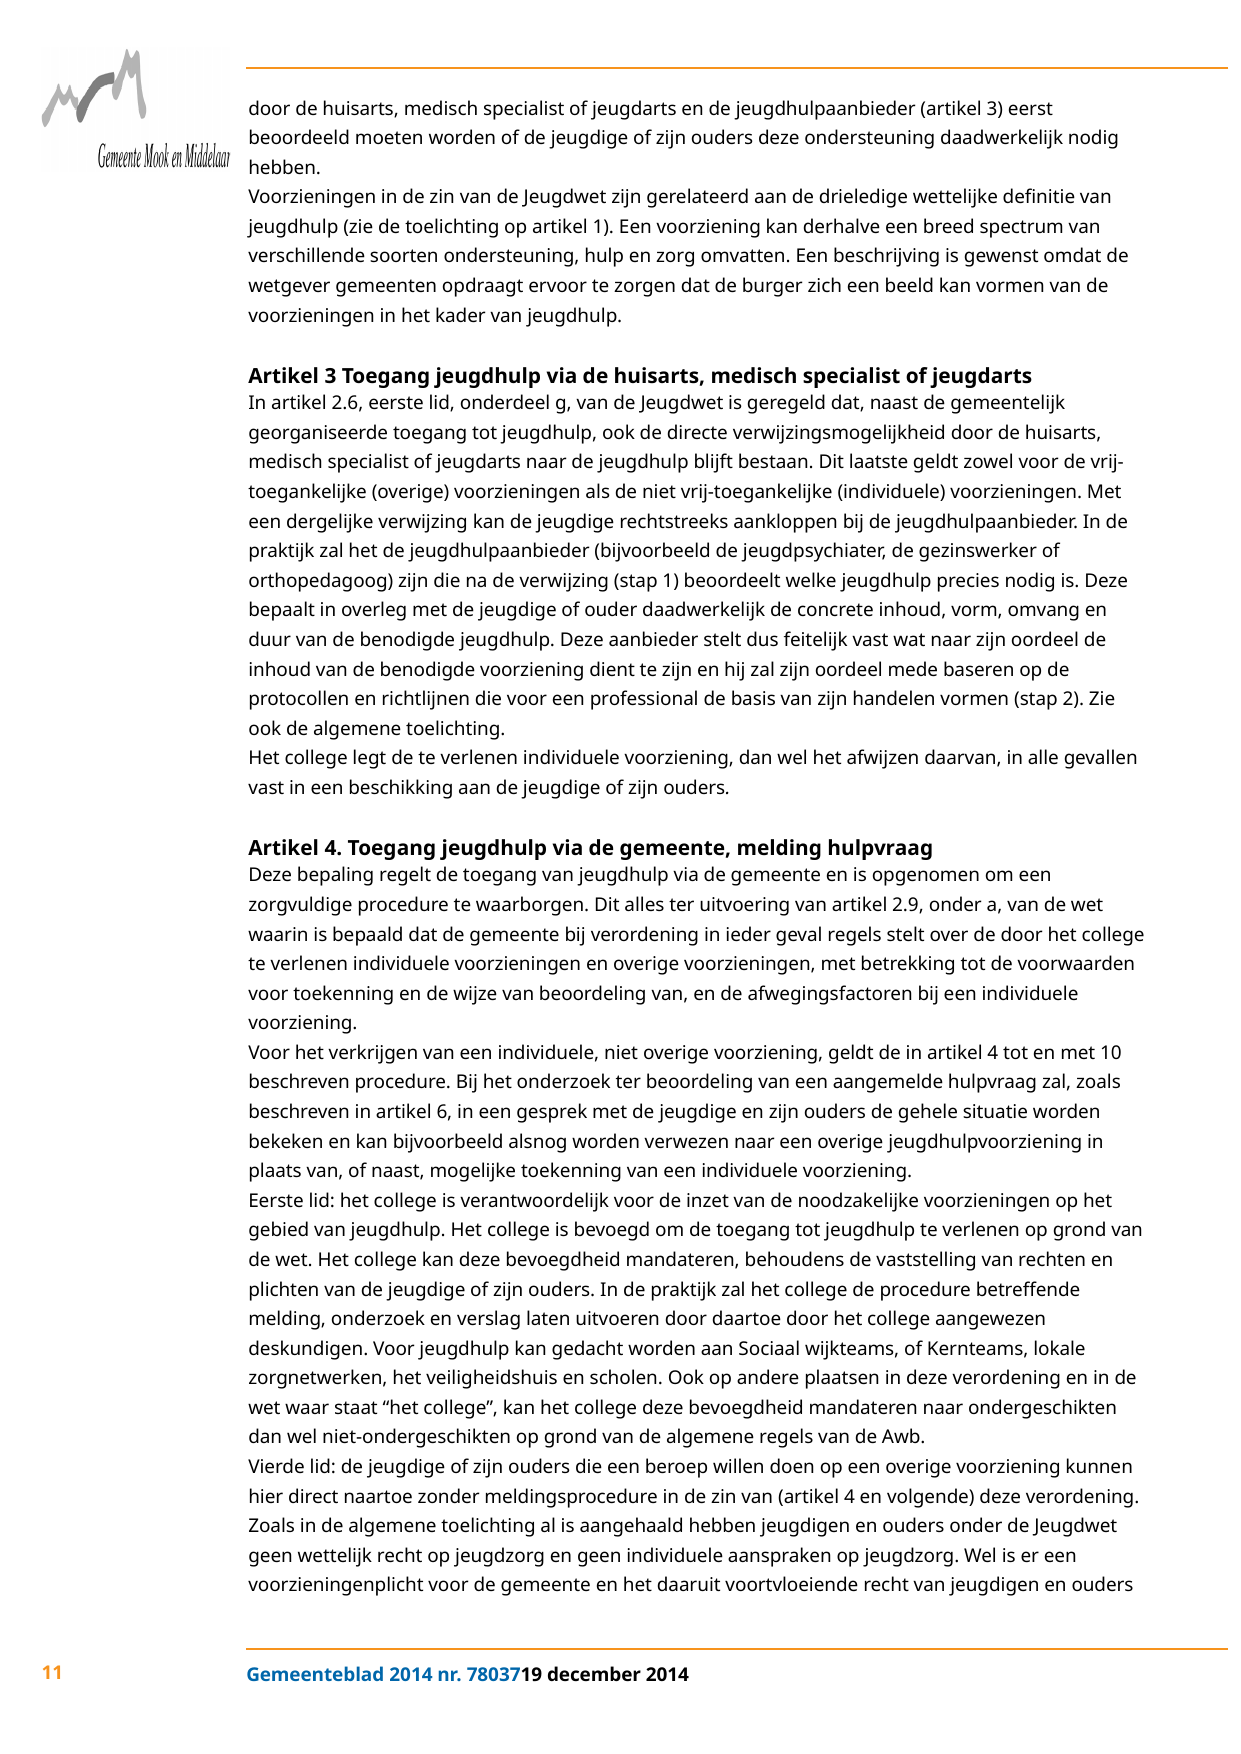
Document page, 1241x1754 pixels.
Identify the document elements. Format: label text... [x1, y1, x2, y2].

text Eerste lid: het college is verantwoordelijk voor de inzet van de noodzakelijke voorzieningen op het gebied van jeugdhulp. Het college is bevoegd om de toegang tot jeugdhulp te verlenen op grond van de wet. Het college kan deze bevoegdheid mandateren, behoudens de vaststelling van rechten en plichten van de jeugdige of zijn ouders. In de praktijk zal het college de procedure betreffende melding, onderzoek en verslag laten uitvoeren door daartoe door het college aangewezen deskundigen. Voor jeugdhulp kan gedacht worden aan Sociaal wijkteams, of Kernteams, lokale zorgnetwerken, het veiligheidshuis en scholen. Ook op andere plaatsen in deze verordening en in de wet waar staat “het college”, kan het college deze bevoegdheid mandateren naar ondergeschikten dan wel niet-ondergeschikten op grond van de algemene regels van de Awb. [248, 1187, 1152, 1449]
text door de huisarts, medisch specialist of jeugdarts en de jeugdhulpaanbieder (artikel 3) eerst beoordeeld moeten worden of de jeugdige of zijn ouders deze ondersteuning daadwerkelijk nodig hebben. [248, 95, 1152, 180]
text In artikel 2.6, eerste lid, onderdeel g, van de Jeugdwet is geregeld dat, naast de gemeentelijk georganiseerde toegang tot jeugdhulp, ook de directe verwijzingsmogelijkheid door de huisarts, medisch specialist of jeugdarts naar de jeugdhulp blijft bestaan. Dit laatste geldt zowel voor de vrij-toegankelijke (overige) voorzieningen als de niet vrij-toegankelijke (individuele) voorzieningen. Met een dergelijke verwijzing kan de jeugdige rechtstreeks aankloppen bij de jeugdhulpaanbieder. In de praktijk zal het de jeugdhulpaanbieder (bijvoorbeeld de jeugdpsychiater, de gezinswerker of orthopedagoog) zijn die na de verwijzing (stap 1) beoordeelt welke jeugdhulp precies nodig is. Deze bepaalt in overleg met de jeugdige of ouder daadwerkelijk de concrete inhoud, vorm, omvang en duur van de benodigde jeugdhulp. Deze aanbieder stelt dus feitelijk vast wat naar zijn oordeel de inhoud van de benodigde voorziening dient te zijn en hij zal zijn oordeel mede baseren op de protocollen en richtlijnen die voor een professional de basis van zijn handelen vormen (stap 2). Zie ook de algemene toelichting. [248, 389, 1152, 741]
text Het college legt de te verlenen individuele voorziening, dan wel het afwijzen daarvan, in alle gevallen vast in een beschikking aan de jeugdige of zijn ouders. [248, 744, 1152, 800]
text Vierde lid: de jeugdige of zijn ouders die een beroep willen doen op een overige voorziening kunnen hier direct naartoe zonder meldingsprocedure in de zin van (artikel 4 en volgende) deze verordening. [248, 1453, 1152, 1509]
text Voor het verkrijgen van een individuele, niet overige voorziening, geldt de in artikel 4 tot en met 10 beschreven procedure. Bij het onderzoek ter beoordeling van een aangemelde hulpvraag zal, zoals beschreven in artikel 6, in een gesprek met de jeugdige en zijn ouders de gehele situatie worden bekeken en kan bijvoorbeeld alsnog worden verwezen naar een overige jeugdhulpvoorziening in plaats van, of naast, mogelijke toekenning van een individuele voorziening. [248, 1039, 1152, 1183]
picture [41, 47, 231, 172]
text Deze bepaling regelt de toegang van jeugdhulp via de gemeente en is opgenomen om een zorgvuldige procedure te waarborgen. Dit alles ter uitvoering van artikel 2.9, onder a, van de wet waarin is bepaald dat de gemeente bij verordening in ieder geval regels stelt over de door het college te verlenen individuele voorzieningen en overige voorzieningen, met betrekking tot de voorwaarden voor toekenning en de wijze van beoordeling van, en de afwegingsfactoren bij een individuele voorziening. [248, 862, 1152, 1035]
text Artikel 3 Toegang jeugdhulp via de huisarts, medisch specialist of jeugdarts [248, 361, 1152, 389]
text Voorzieningen in de zin van de Jeugdwet zijn gerelateerd aan de drieledige wettelijke definitie van jeugdhulp (zie de toelichting op artikel 1). Een voorziening kan derhalve een breed spectrum van verschillende soorten ondersteuning, hulp en zorg omvatten. Een beschrijving is gewenst omdat de wetgever gemeenten opdraagt ervoor te zorgen dat de burger zich een beeld kan vormen van de voorzieningen in het kader van jeugdhulp. [248, 183, 1152, 328]
text Zoals in de algemene toelichting al is aangehaald hebben jeugdigen en ouders onder de Jeugdwet geen wettelijk recht op jeugdzorg en geen individuele aanspraken op jeugdzorg. Wel is er een voorzieningenplicht voor de gemeente en het daaruit voortvloeiende recht van jeugdigen en ouders [248, 1512, 1152, 1597]
text Artikel 4. Toegang jeugdhulp via de gemeente, melding hulpvraag [248, 833, 1152, 862]
